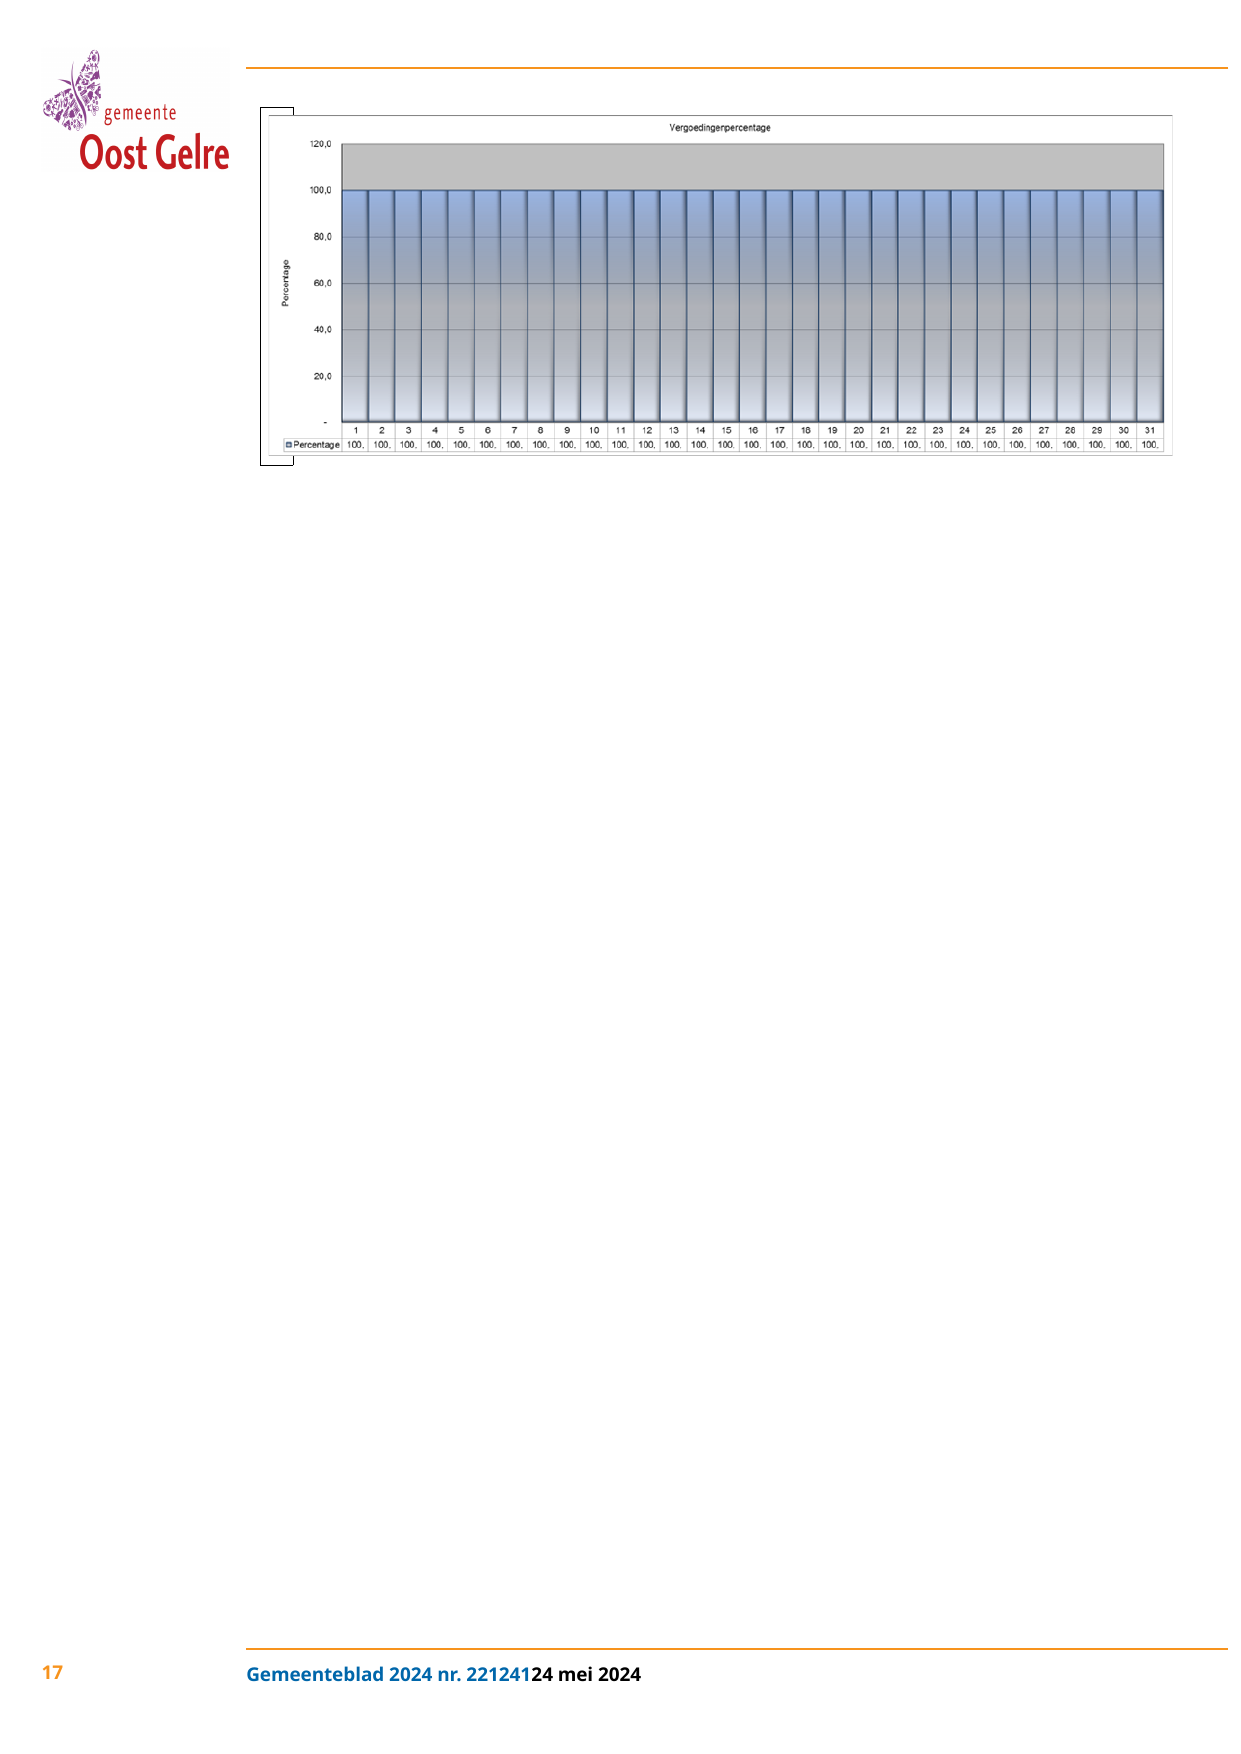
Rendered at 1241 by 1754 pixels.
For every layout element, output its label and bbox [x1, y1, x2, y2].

picture [268, 115, 1173, 456]
picture [41, 47, 231, 172]
